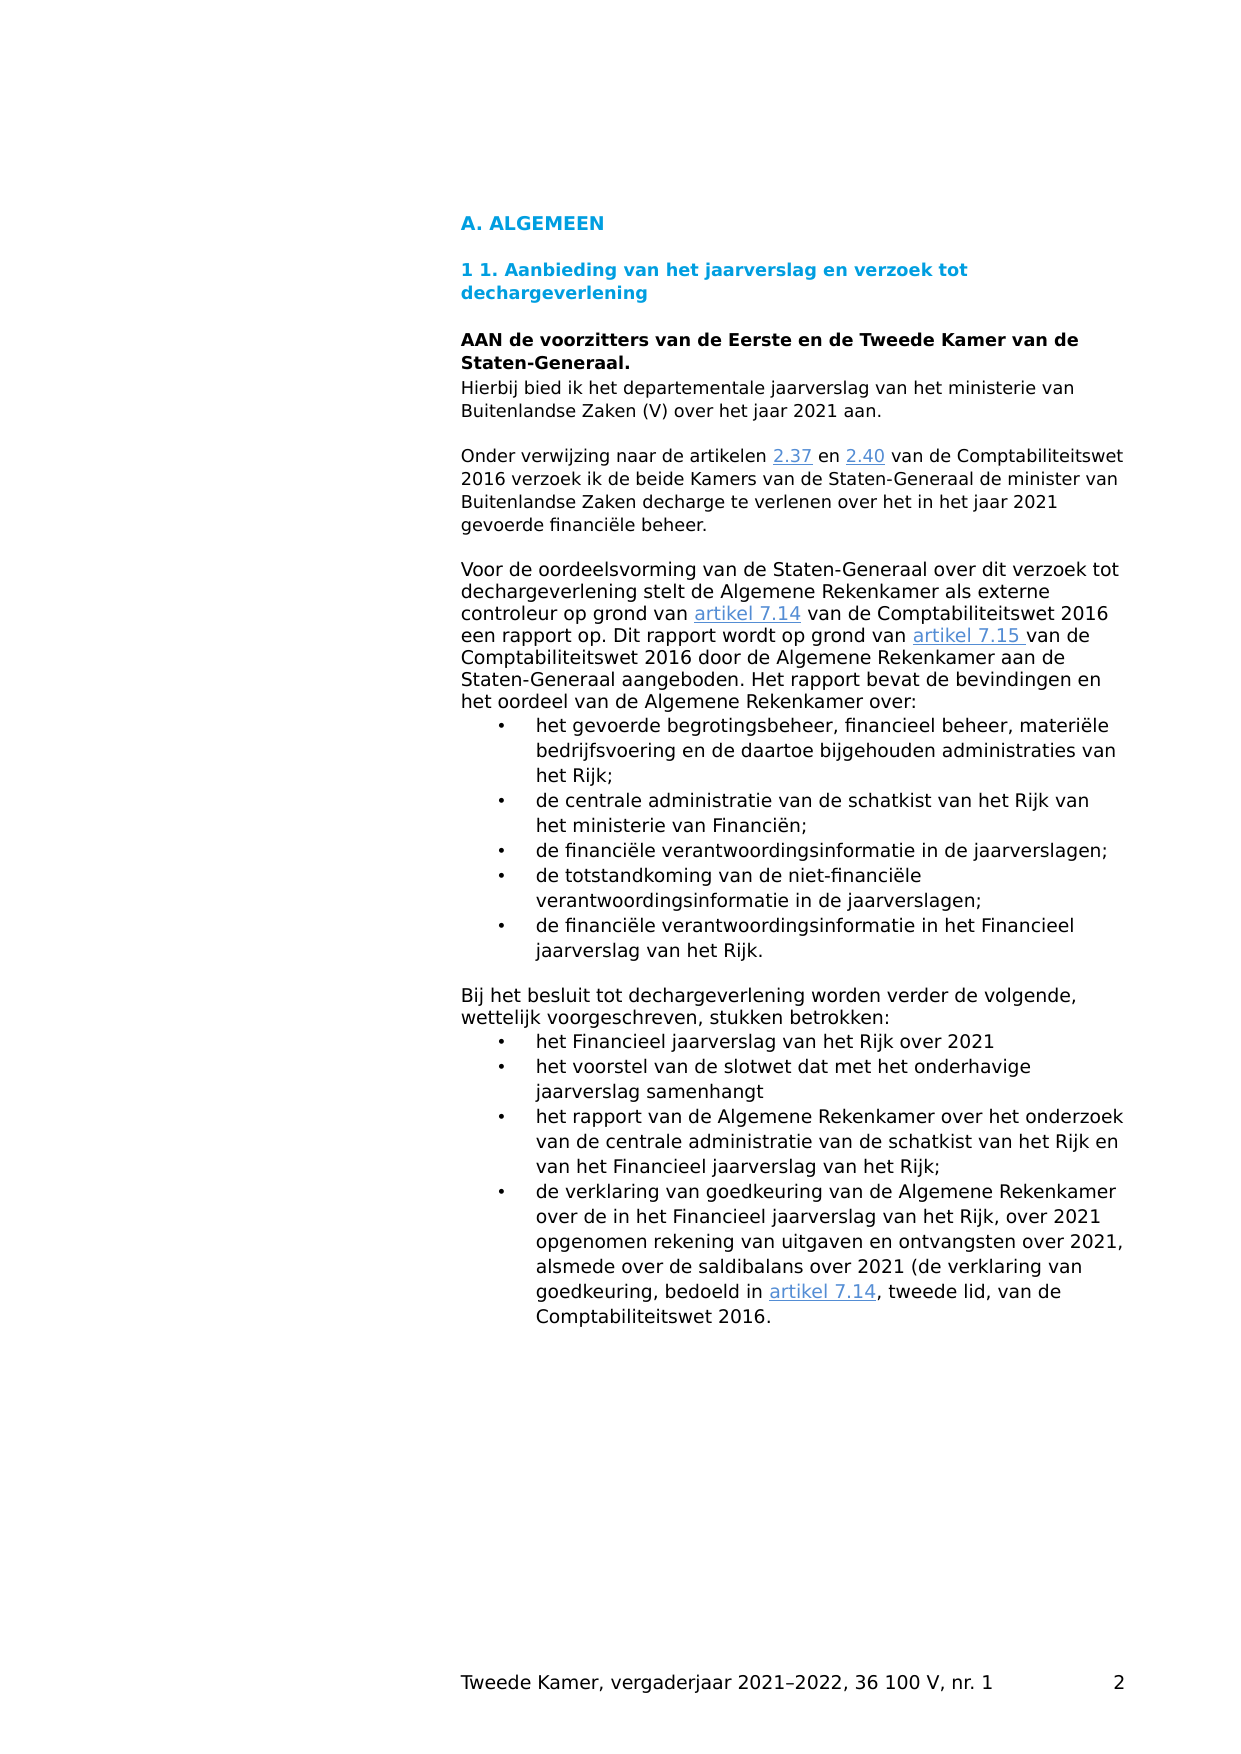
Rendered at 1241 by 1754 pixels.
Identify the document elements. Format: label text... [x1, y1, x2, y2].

list het gevoerde begrotingsbeheer, financieel beheer, materiële bedrijfsvoering en de daartoe bijgehouden administraties van het Rijk; [498, 713, 1125, 788]
list de financiële verantwoordingsinformatie in het Financieel jaarverslag van het Rijk. [498, 913, 1125, 963]
text Bij het besluit tot dechargeverlening worden verder de volgende, wettelijk voorgeschreven, stukken betrokken: [461, 985, 1125, 1029]
list de verklaring van goedkeuring van de Algemene Rekenkamer over de in het Financieel jaarverslag van het Rijk, over 2021 opgenomen rekening van uitgaven en ontvangsten over 2021, alsmede over de saldibalans over 2021 (de verklaring van goedkeuring, bedoeld in artikel 7.14, tweede lid, van de Comptabiliteitswet 2016. [498, 1179, 1125, 1329]
text AAN de voorzitters van de Eerste en de Tweede Kamer van de Staten-Generaal. [461, 328, 1125, 374]
list het rapport van de Algemene Rekenkamer over het onderzoek van de centrale administratie van de schatkist van het Rijk en van het Financieel jaarverslag van het Rijk; [498, 1104, 1125, 1179]
list de totstandkoming van de niet-financiële verantwoordingsinformatie in de jaarverslagen; [498, 863, 1125, 913]
list de centrale administratie van de schatkist van het Rijk van het ministerie van Financiën; [498, 788, 1125, 838]
text Onder verwijzing naar de artikelen 2.37 en 2.40 van de Comptabiliteitswet 2016 verzoek ik de beide Kamers van de Staten-Generaal de minister van Buitenlandse Zaken decharge te verlenen over het in het jaar 2021 gevoerde financiële beheer. [461, 444, 1125, 536]
list het voorstel van de slotwet dat met het onderhavige jaarverslag samenhangt [498, 1054, 1125, 1104]
text Hierbij bied ik het departementale jaarverslag van het ministerie van Buitenlandse Zaken (V) over het jaar 2021 aan. [461, 376, 1125, 422]
title A. Algemeen [461, 213, 1125, 235]
title 1 1. Aanbieding van het jaarverslag en verzoek tot dechargeverlening [461, 258, 1125, 304]
list het Financieel jaarverslag van het Rijk over 2021 [498, 1029, 1125, 1054]
text Voor de oordeelsvorming van de Staten-Generaal over dit verzoek tot dechargeverlening stelt de Algemene Rekenkamer als externe controleur op grond van artikel 7.14 van de Comptabiliteitswet 2016 een rapport op. Dit rapport wordt op grond van artikel 7.15 van de Comptabiliteitswet 2016 door de Algemene Rekenkamer aan de Staten-Generaal aangeboden. Het rapport bevat de bevindingen en het oordeel van de Algemene Rekenkamer over: [461, 559, 1125, 713]
list de financiële verantwoordingsinformatie in de jaarverslagen; [498, 838, 1125, 863]
